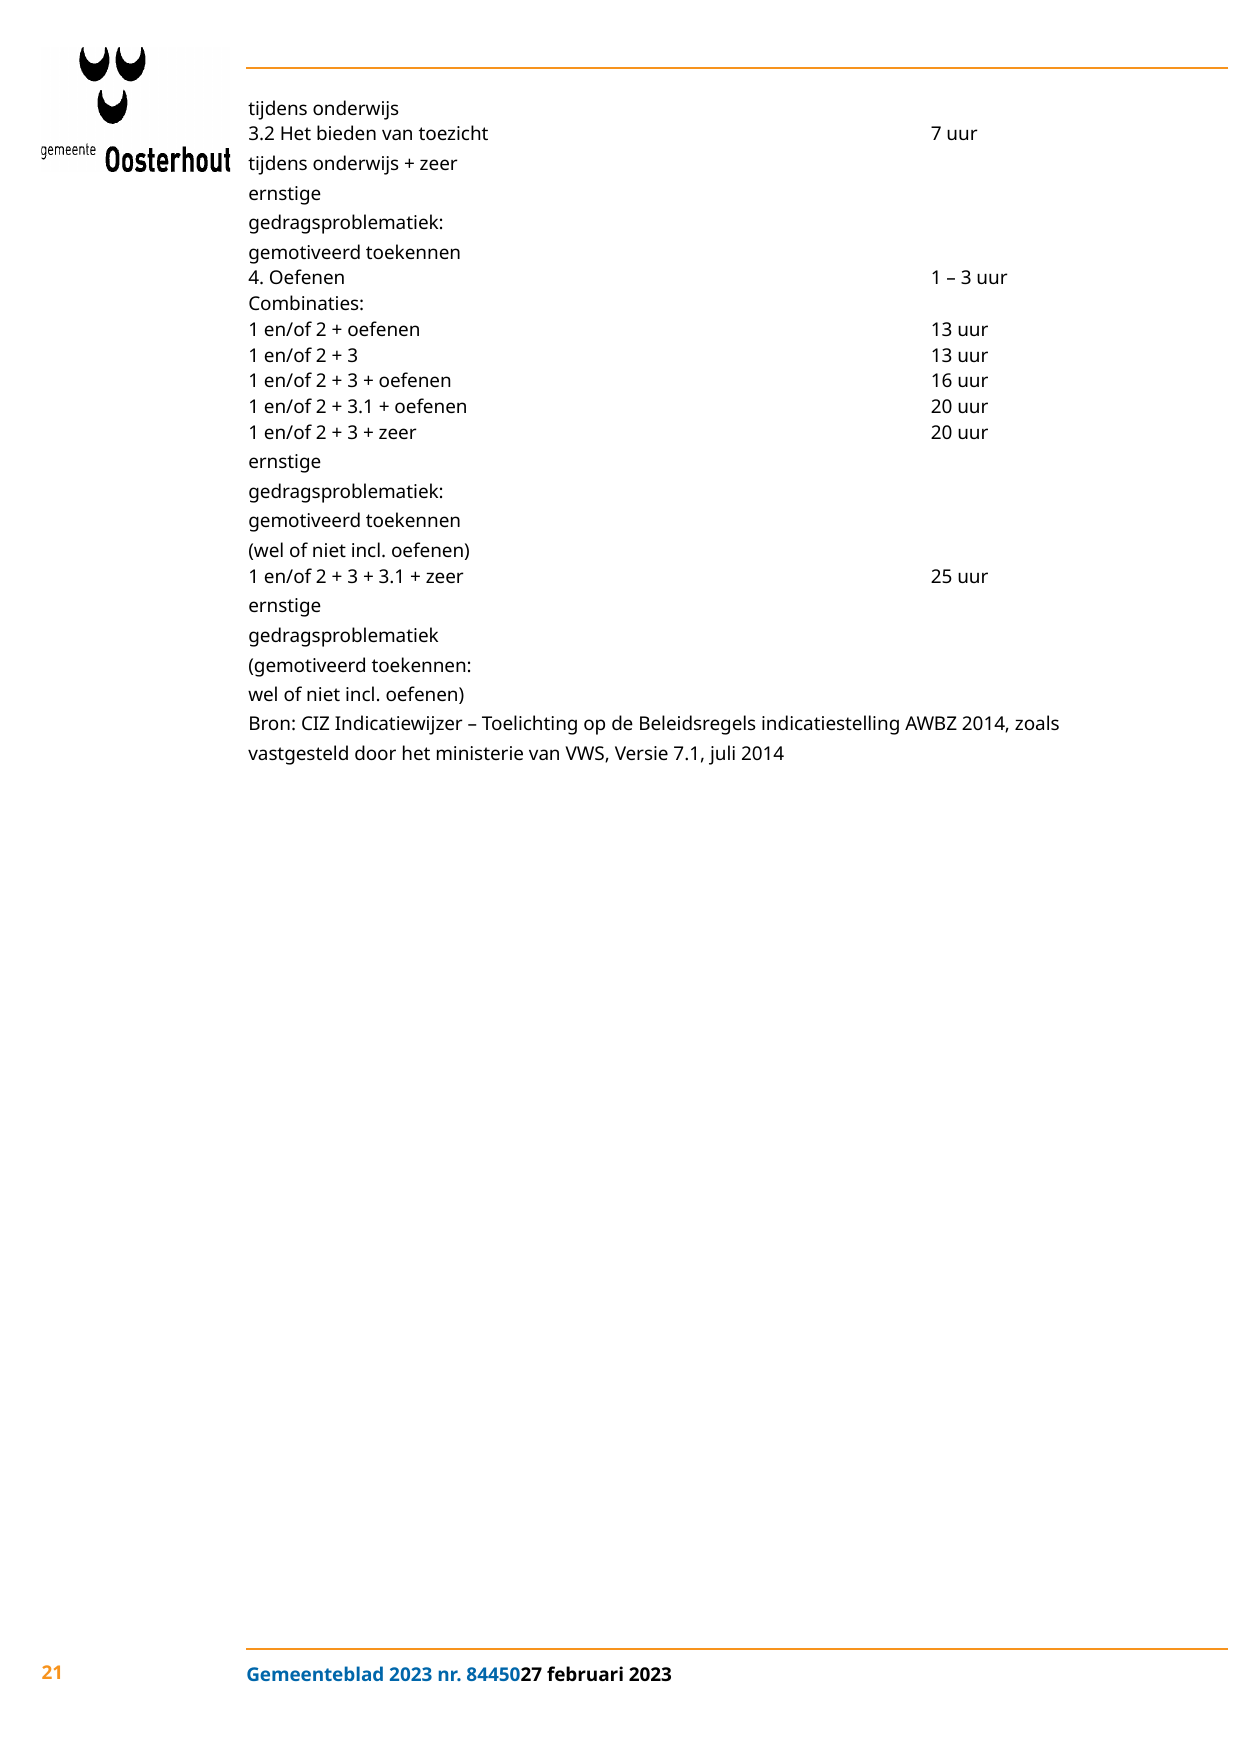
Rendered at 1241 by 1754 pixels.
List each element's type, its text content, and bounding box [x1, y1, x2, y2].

table_cell [931, 95, 1152, 121]
table_cell [709, 563, 931, 707]
table_cell 1 en/of 2 + 3 [248, 342, 488, 367]
table_cell [931, 290, 1152, 316]
table_cell [709, 368, 931, 393]
table_cell 4. Oefenen [248, 265, 488, 290]
table_cell [488, 563, 709, 707]
text Bron: CIZ Indicatiewijzer – Toelichting op de Beleidsregels indicatiestelling AWBZ 2014, zoals vastgesteld door het ministerie van VWS, Versie 7.1, juli 2014 [248, 710, 1152, 766]
table_cell 1 en/of 2 + oefenen [248, 316, 488, 342]
table_cell [488, 290, 709, 316]
table_cell 20 uur [931, 393, 1152, 419]
table_cell Combinaties: [248, 290, 488, 316]
table_cell 7 uur [931, 121, 1152, 264]
table_cell 25 uur [931, 563, 1152, 707]
table_cell [488, 342, 709, 367]
table_cell 13 uur [931, 342, 1152, 367]
table_cell [488, 419, 709, 563]
table_cell 1 en/of 2 + 3 + 3.1 + zeer ernstige gedragsproblematiek (gemotiveerd toekennen: wel of niet incl. oefenen) [248, 563, 488, 707]
table_cell 1 en/of 2 + 3 + oefenen [248, 368, 488, 393]
table_cell [709, 265, 931, 290]
picture [41, 47, 231, 172]
table_cell [488, 368, 709, 393]
table_cell 13 uur [931, 316, 1152, 342]
table_cell 16 uur [931, 368, 1152, 393]
table_cell 1 en/of 2 + 3 + zeer ernstige gedragsproblematiek: gemotiveerd toekennen (wel of niet incl. oefenen) [248, 419, 488, 563]
table_cell [488, 316, 709, 342]
table_cell [488, 95, 709, 121]
table_cell [488, 121, 709, 264]
table_cell [709, 316, 931, 342]
table_cell tijdens onderwijs [248, 95, 488, 121]
table_cell [709, 121, 931, 264]
table_cell 20 uur [931, 419, 1152, 563]
table_cell [488, 265, 709, 290]
table_cell [709, 95, 931, 121]
table_cell 1 – 3 uur [931, 265, 1152, 290]
table_cell 3.2 Het bieden van toezicht tijdens onderwijs + zeer ernstige gedragsproblematiek: gemotiveerd toekennen [248, 121, 488, 264]
table_cell [488, 393, 709, 419]
table_cell [709, 342, 931, 367]
table_cell [709, 393, 931, 419]
table_cell [709, 419, 931, 563]
table_cell [709, 290, 931, 316]
table_cell 1 en/of 2 + 3.1 + oefenen [248, 393, 488, 419]
